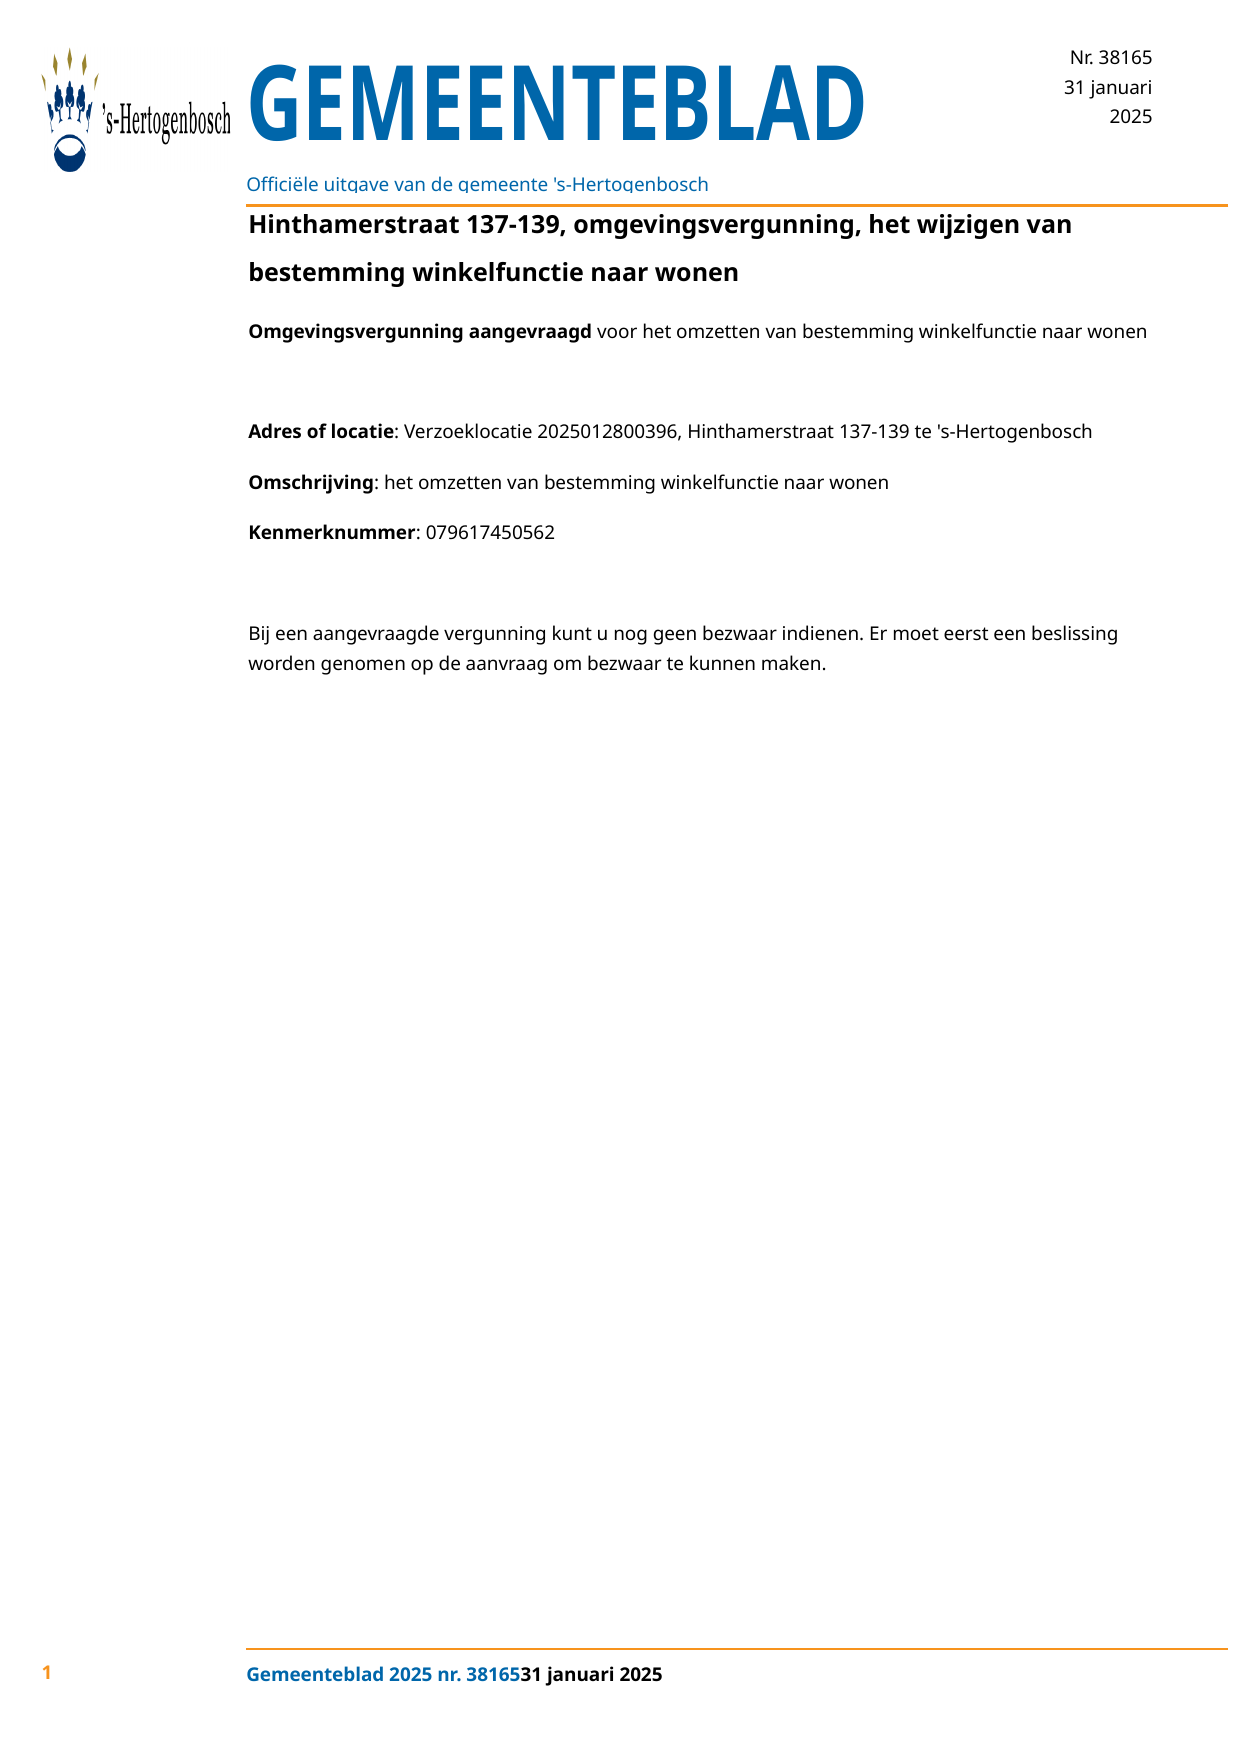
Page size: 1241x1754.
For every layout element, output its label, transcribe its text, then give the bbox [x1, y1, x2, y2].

text Omschrijving: het omzetten van bestemming winkelfunctie naar wonen [248, 469, 1152, 495]
text Adres of locatie: Verzoeklocatie 2025012800396, Hinthamerstraat 137-139 te 's-Hertogenbosch [248, 419, 1152, 444]
text Kenmerknummer: 079617450562 [248, 519, 1152, 545]
text Omgevingsvergunning aangevraagd voor het omzetten van bestemming winkelfunctie naar wonen [248, 318, 1152, 344]
picture [41, 47, 231, 172]
text Hinthamerstraat 137-139, omgevingsvergunning, het wijzigen van bestemming winkelfunctie naar wonen [248, 207, 1152, 288]
text Bij een aangevraagde vergunning kunt u nog geen bezwaar indienen. Er moet eerst een beslissing worden genomen op de aanvraag om bezwaar te kunnen maken. [248, 620, 1152, 676]
